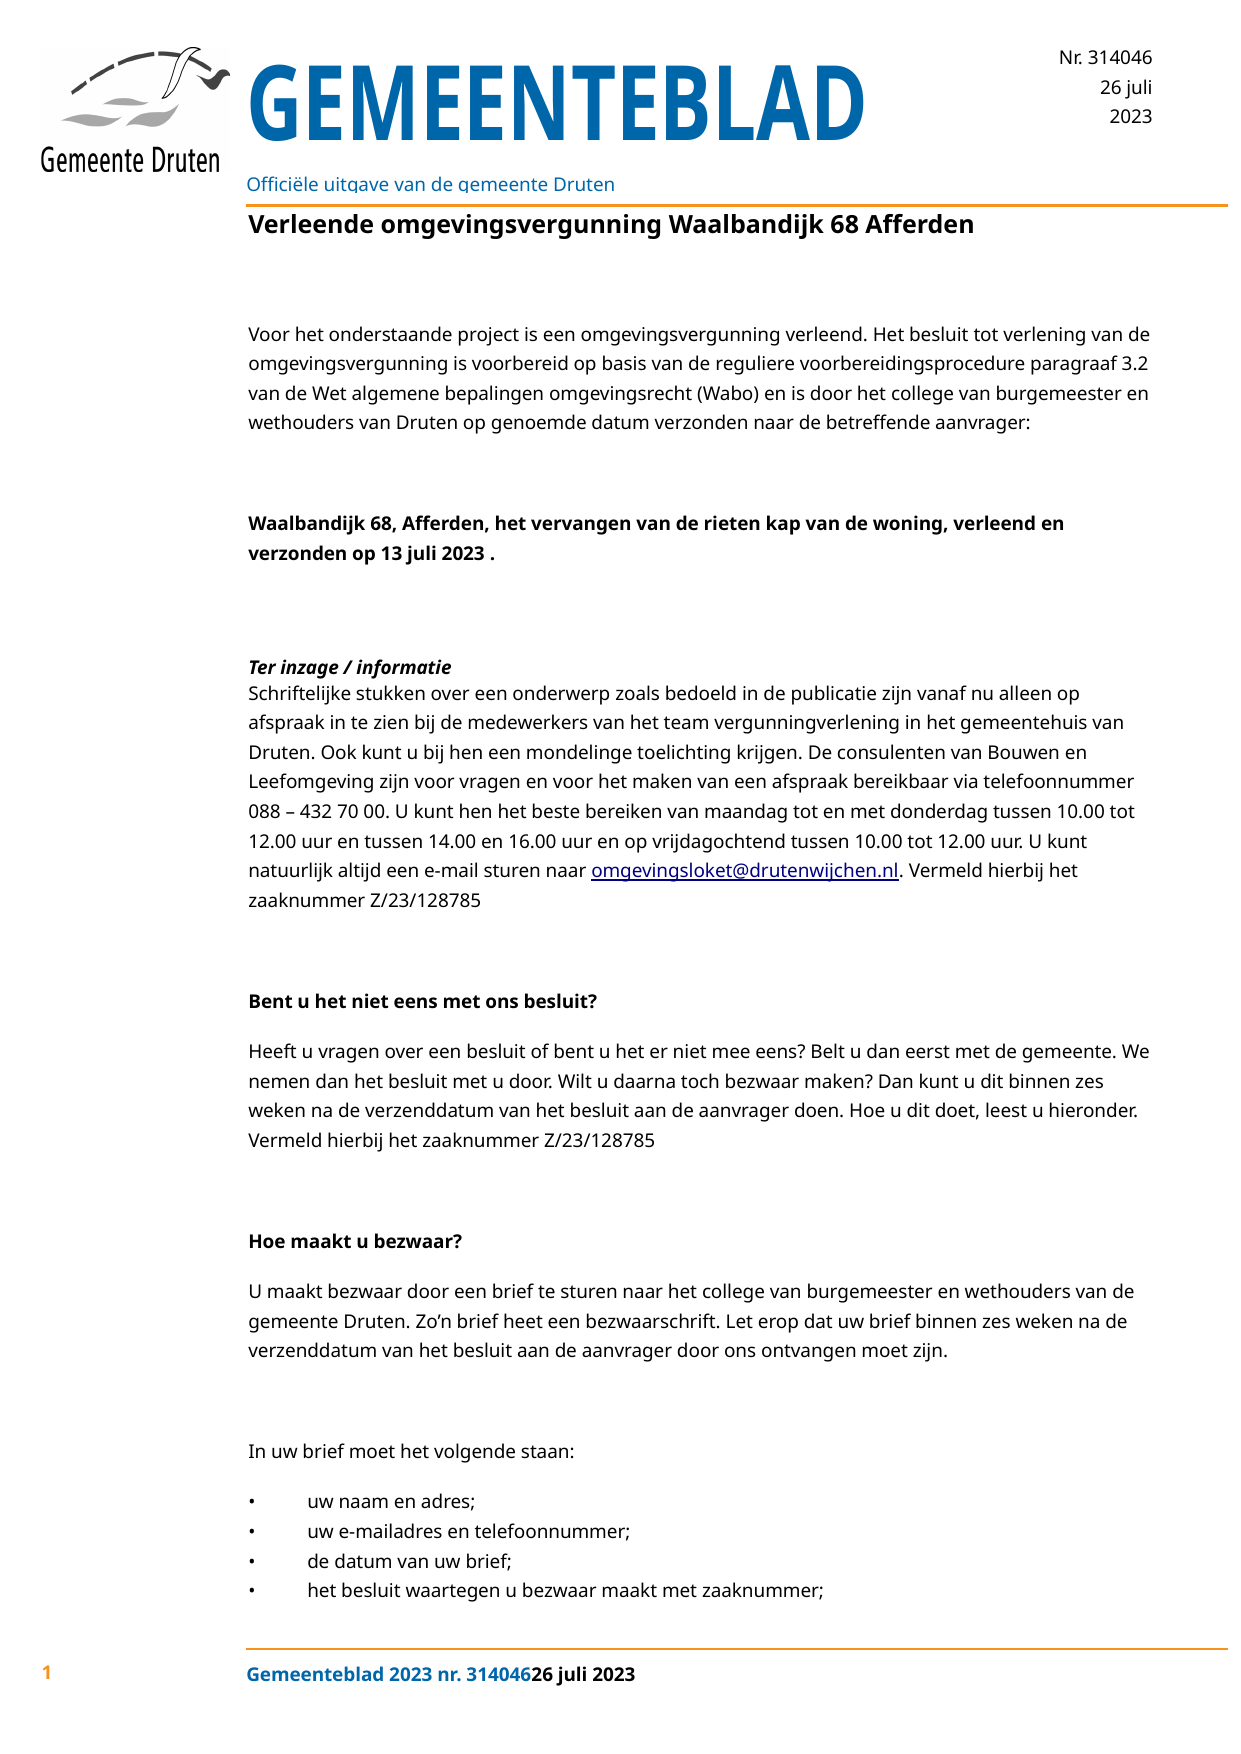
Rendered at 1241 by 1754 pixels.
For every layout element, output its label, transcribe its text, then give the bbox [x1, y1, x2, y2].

text Ter inzage / informatie [248, 654, 1152, 680]
list de datum van uw brief; [248, 1548, 1152, 1574]
list uw naam en adres; [248, 1489, 1152, 1514]
text Hoe maakt u bezwaar? [248, 1228, 1152, 1254]
text U maakt bezwaar door een brief te sturen naar het college van burgemeester en wethouders van de gemeente Druten. Zo’n brief heet een bezwaarschrift. Let erop dat uw brief binnen zes weken na de verzenddatum van het besluit aan de aanvrager door ons ontvangen moet zijn. [248, 1278, 1152, 1363]
list uw e-mailadres en telefoonnummer; [248, 1518, 1152, 1544]
text Waalbandijk 68, Afferden, het vervangen van de rieten kap van de woning, verleend en verzonden op 13 juli 2023 . [248, 510, 1152, 566]
text In uw brief moet het volgende staan: [248, 1438, 1152, 1464]
text Voor het onderstaande project is een omgevingsvergunning verleend. Het besluit tot verlening van de omgevingsvergunning is voorbereid op basis van de reguliere voorbereidingsprocedure paragraaf 3.2 van de Wet algemene bepalingen omgevingsrecht (Wabo) en is door het college van burgemeester en wethouders van Druten op genoemde datum verzonden naar de betreffende aanvrager: [248, 321, 1152, 435]
picture [41, 47, 231, 172]
text Schriftelijke stukken over een onderwerp zoals bedoeld in de publicatie zijn vanaf nu alleen op afspraak in te zien bij de medewerkers van het team vergunningverlening in het gemeentehuis van Druten. Ook kunt u bij hen een mondelinge toelichting krijgen. De consulenten van Bouwen en Leefomgeving zijn voor vragen en voor het maken van een afspraak bereikbaar via telefoonnummer 088 – 432 70 00. U kunt hen het beste bereiken van maandag tot en met donderdag tussen 10.00 tot 12.00 uur en tussen 14.00 en 16.00 uur en op vrijdagochtend tussen 10.00 tot 12.00 uur. U kunt natuurlijk altijd een e-mail sturen naar omgevingsloket@drutenwijchen.nl. Vermeld hierbij het zaaknummer Z/23/128785 [248, 680, 1152, 913]
list het besluit waartegen u bezwaar maakt met zaaknummer; [248, 1577, 1152, 1603]
text Verleende omgevingsvergunning Waalbandijk 68 Afferden [248, 207, 1152, 241]
text Heeft u vragen over een besluit of bent u het er niet mee eens? Belt u dan eerst met de gemeente. We nemen dan het besluit met u door. Wilt u daarna toch bezwaar maken? Dan kunt u dit binnen zes weken na de verzenddatum van het besluit aan de aanvrager doen. Hoe u dit doet, leest u hieronder. Vermeld hierbij het zaaknummer Z/23/128785 [248, 1038, 1152, 1153]
text Bent u het niet eens met ons besluit? [248, 988, 1152, 1014]
